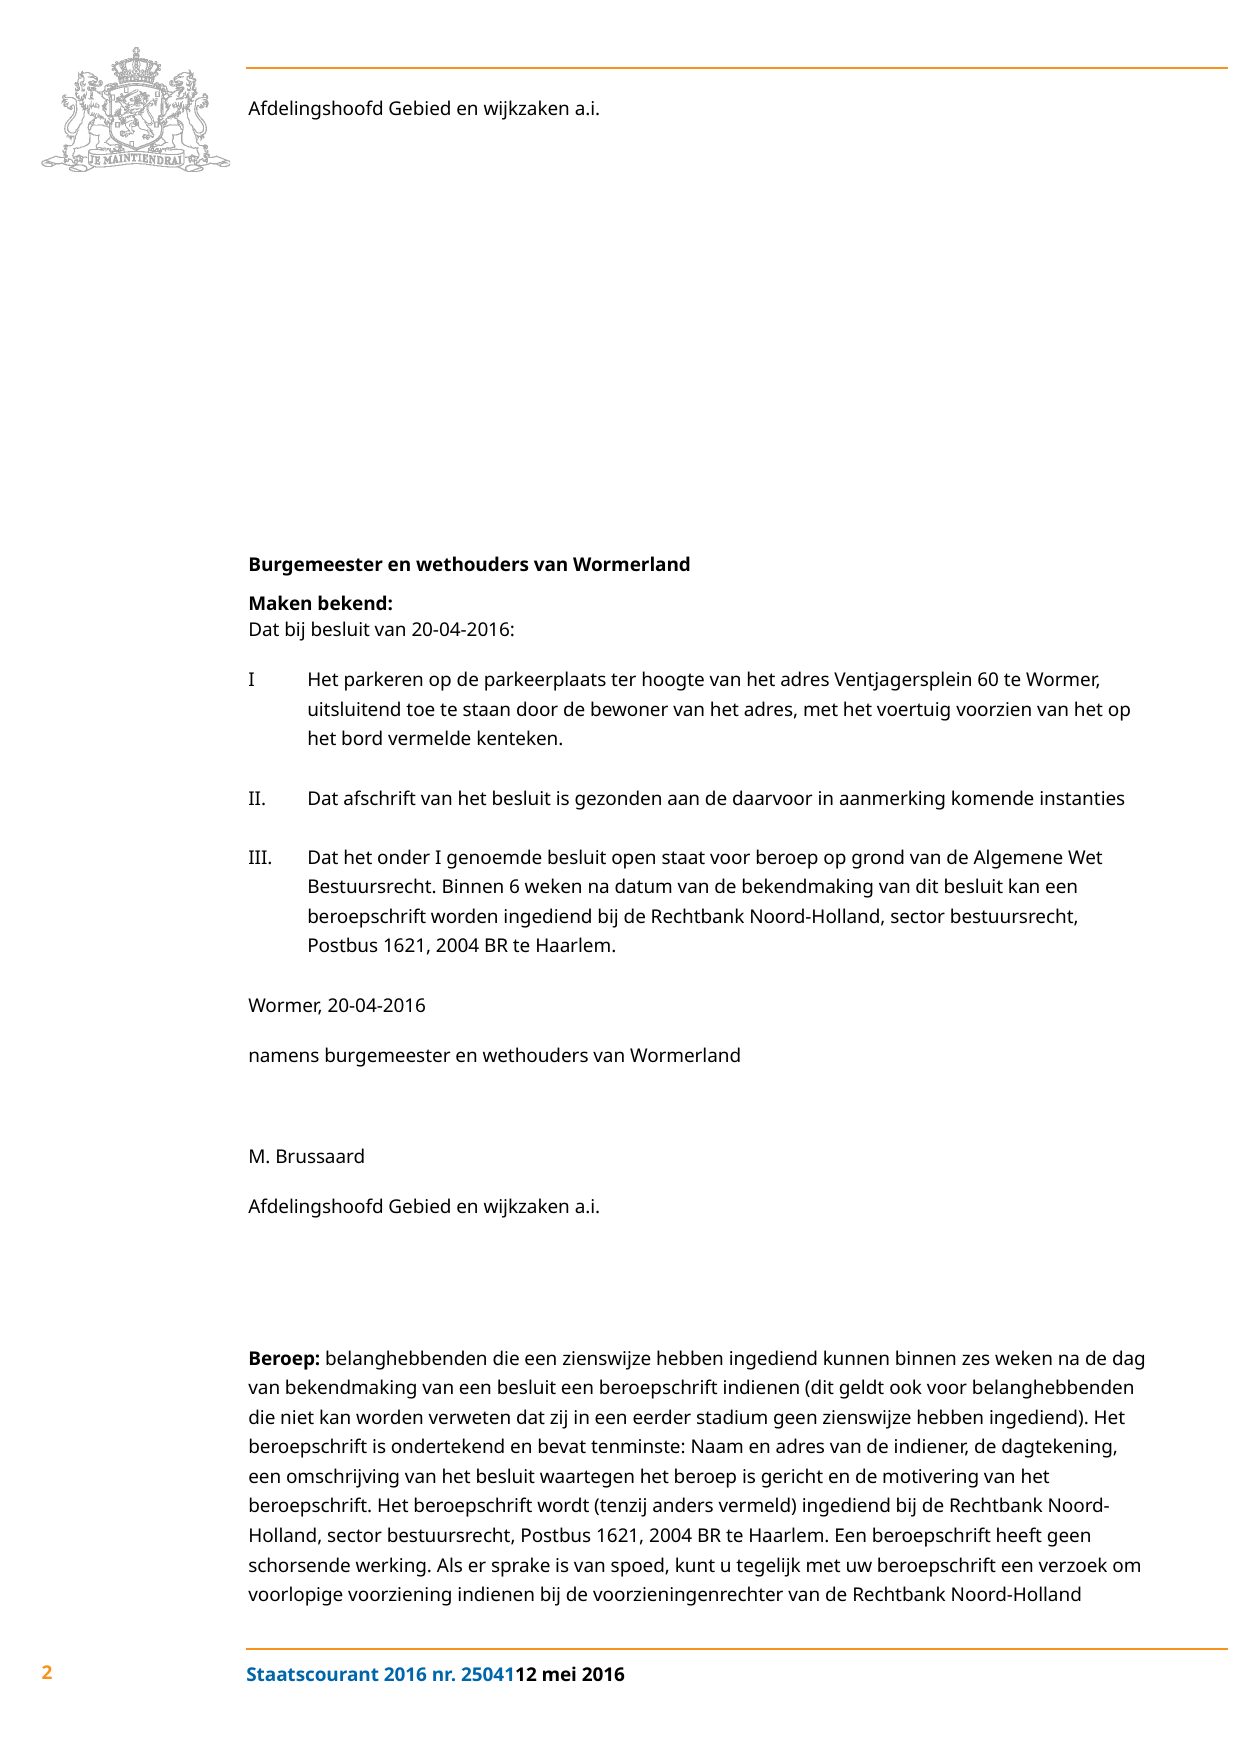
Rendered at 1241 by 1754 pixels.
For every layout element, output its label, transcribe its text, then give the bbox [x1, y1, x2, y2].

text Afdelingshoofd Gebied en wijkzaken a.i. [248, 95, 1152, 121]
text Beroep: belanghebbenden die een zienswijze hebben ingediend kunnen binnen zes weken na de dag van bekendmaking van een besluit een beroepschrift indienen (dit geldt ook voor belanghebbenden die niet kan worden verweten dat zij in een eerder stadium geen zienswijze hebben ingediend). Het beroepschrift is ondertekend en bevat tenminste: Naam en adres van de indiener, de dagtekening, een omschrijving van het besluit waartegen het beroep is gericht en de motivering van het beroepschrift. Het beroepschrift wordt (tenzij anders vermeld) ingediend bij de Rechtbank Noord-Holland, sector bestuursrecht, Postbus 1621, 2004 BR te Haarlem. Een beroepschrift heeft geen schorsende werking. Als er sprake is van spoed, kunt u tegelijk met uw beroepschrift een verzoek om voorlopige voorziening indienen bij de voorzieningenrechter van de Rechtbank Noord-Holland [248, 1345, 1152, 1607]
text Burgemeester en wethouders van Wormerland [248, 551, 1152, 577]
text Afdelingshoofd Gebied en wijkzaken a.i. [248, 1193, 1152, 1219]
list Het parkeren op de parkeerplaats ter hoogte van het adres Ventjagersplein 60 te Wormer, uitsluitend toe te staan door de bewoner van het adres, met het voertuig voorzien van het op het bord vermelde kenteken. [248, 666, 1152, 751]
text Maken bekend: [248, 590, 1152, 616]
text Dat bij besluit van 20-04-2016: [248, 616, 1152, 642]
text namens burgemeester en wethouders van Wormerland [248, 1042, 1152, 1068]
text Wormer, 20-04-2016 [248, 992, 1152, 1017]
list Dat het onder I genoemde besluit open staat voor beroep op grond van de Algemene Wet Bestuursrecht. Binnen 6 weken na datum van de bekendmaking van dit besluit kan een beroepschrift worden ingediend bij de Rechtbank Noord-Holland, sector bestuursrecht, Postbus 1621, 2004 BR te Haarlem. [248, 844, 1152, 958]
picture [41, 47, 231, 172]
text M. Brussaard [248, 1143, 1152, 1169]
list Dat afschrift van het besluit is gezonden aan de daarvoor in aanmerking komende instanties [248, 785, 1152, 810]
